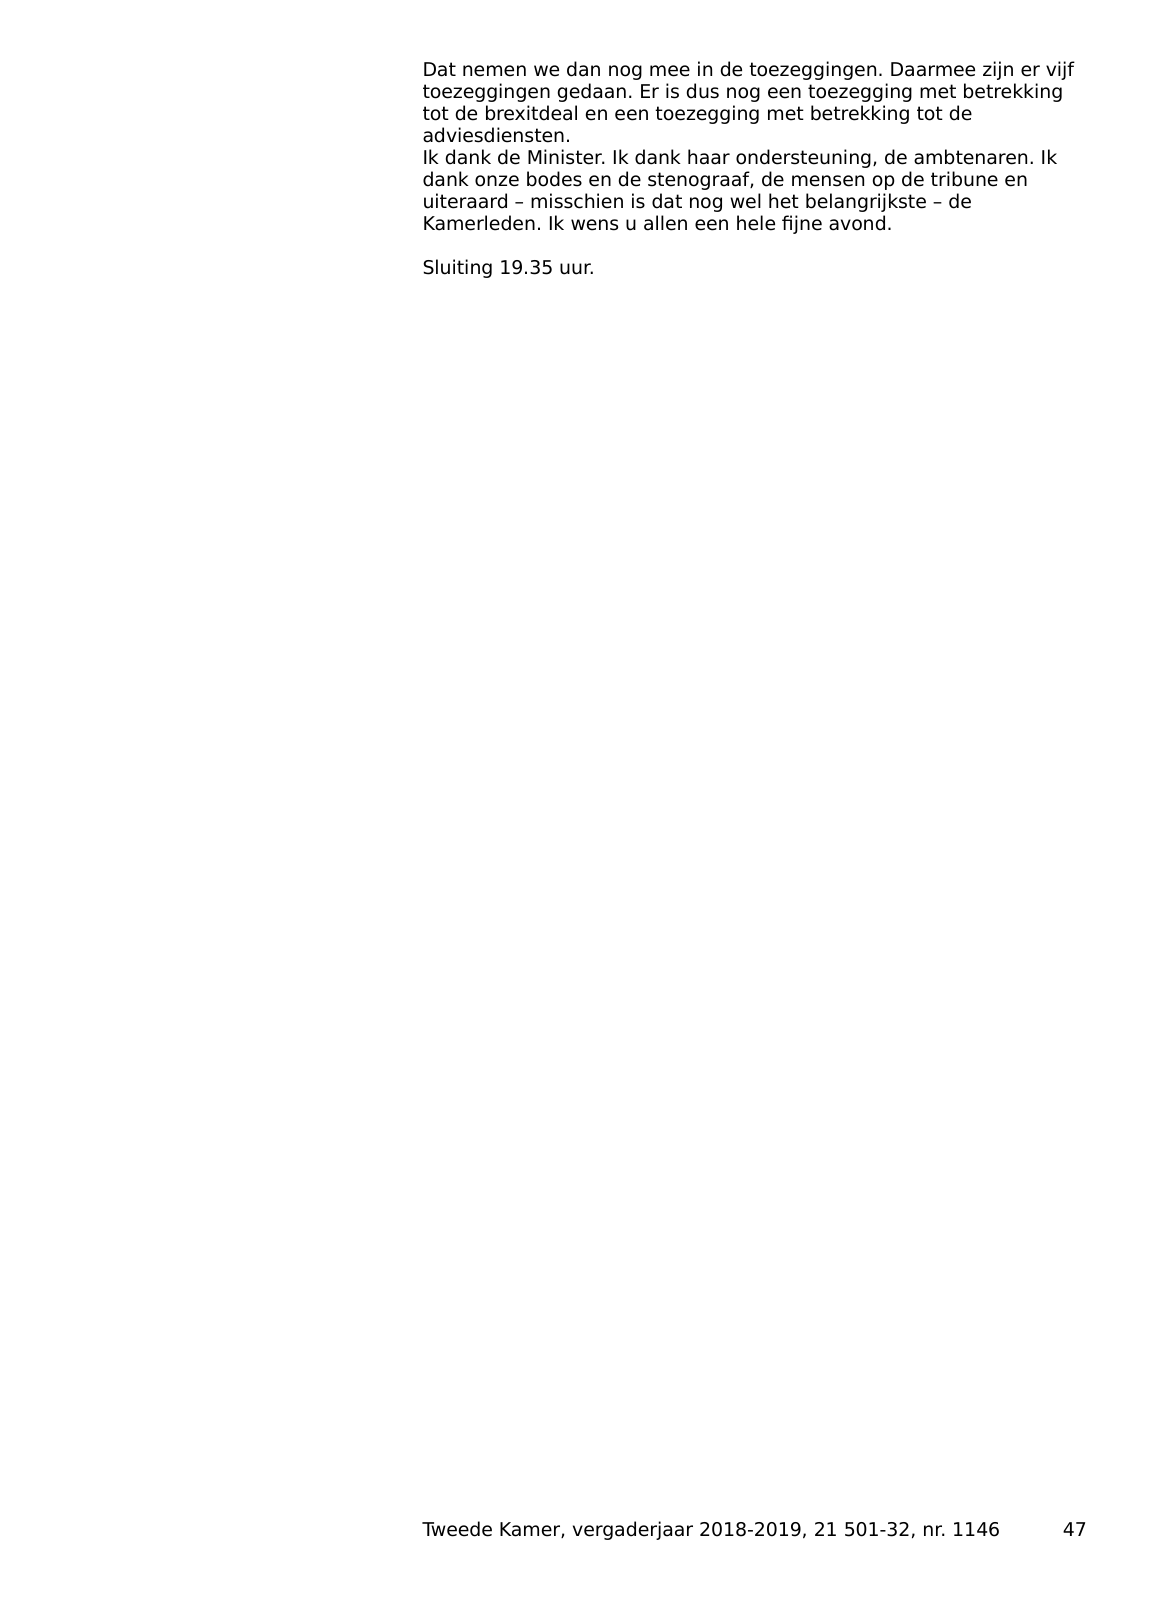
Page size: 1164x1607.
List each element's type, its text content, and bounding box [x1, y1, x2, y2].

text Sluiting 19.35 uur. [422, 257, 1087, 279]
text Ik dank de Minister. Ik dank haar ondersteuning, de ambtenaren. Ik dank onze bodes en de stenograaf, de mensen op de tribune en uiteraard – misschien is dat nog wel het belangrijkste – de Kamerleden. Ik wens u allen een hele fijne avond. [422, 147, 1087, 235]
text Dat nemen we dan nog mee in de toezeggingen. Daarmee zijn er vijf toezeggingen gedaan. Er is dus nog een toezegging met betrekking tot de brexitdeal en een toezegging met betrekking tot de adviesdiensten. [422, 59, 1087, 147]
